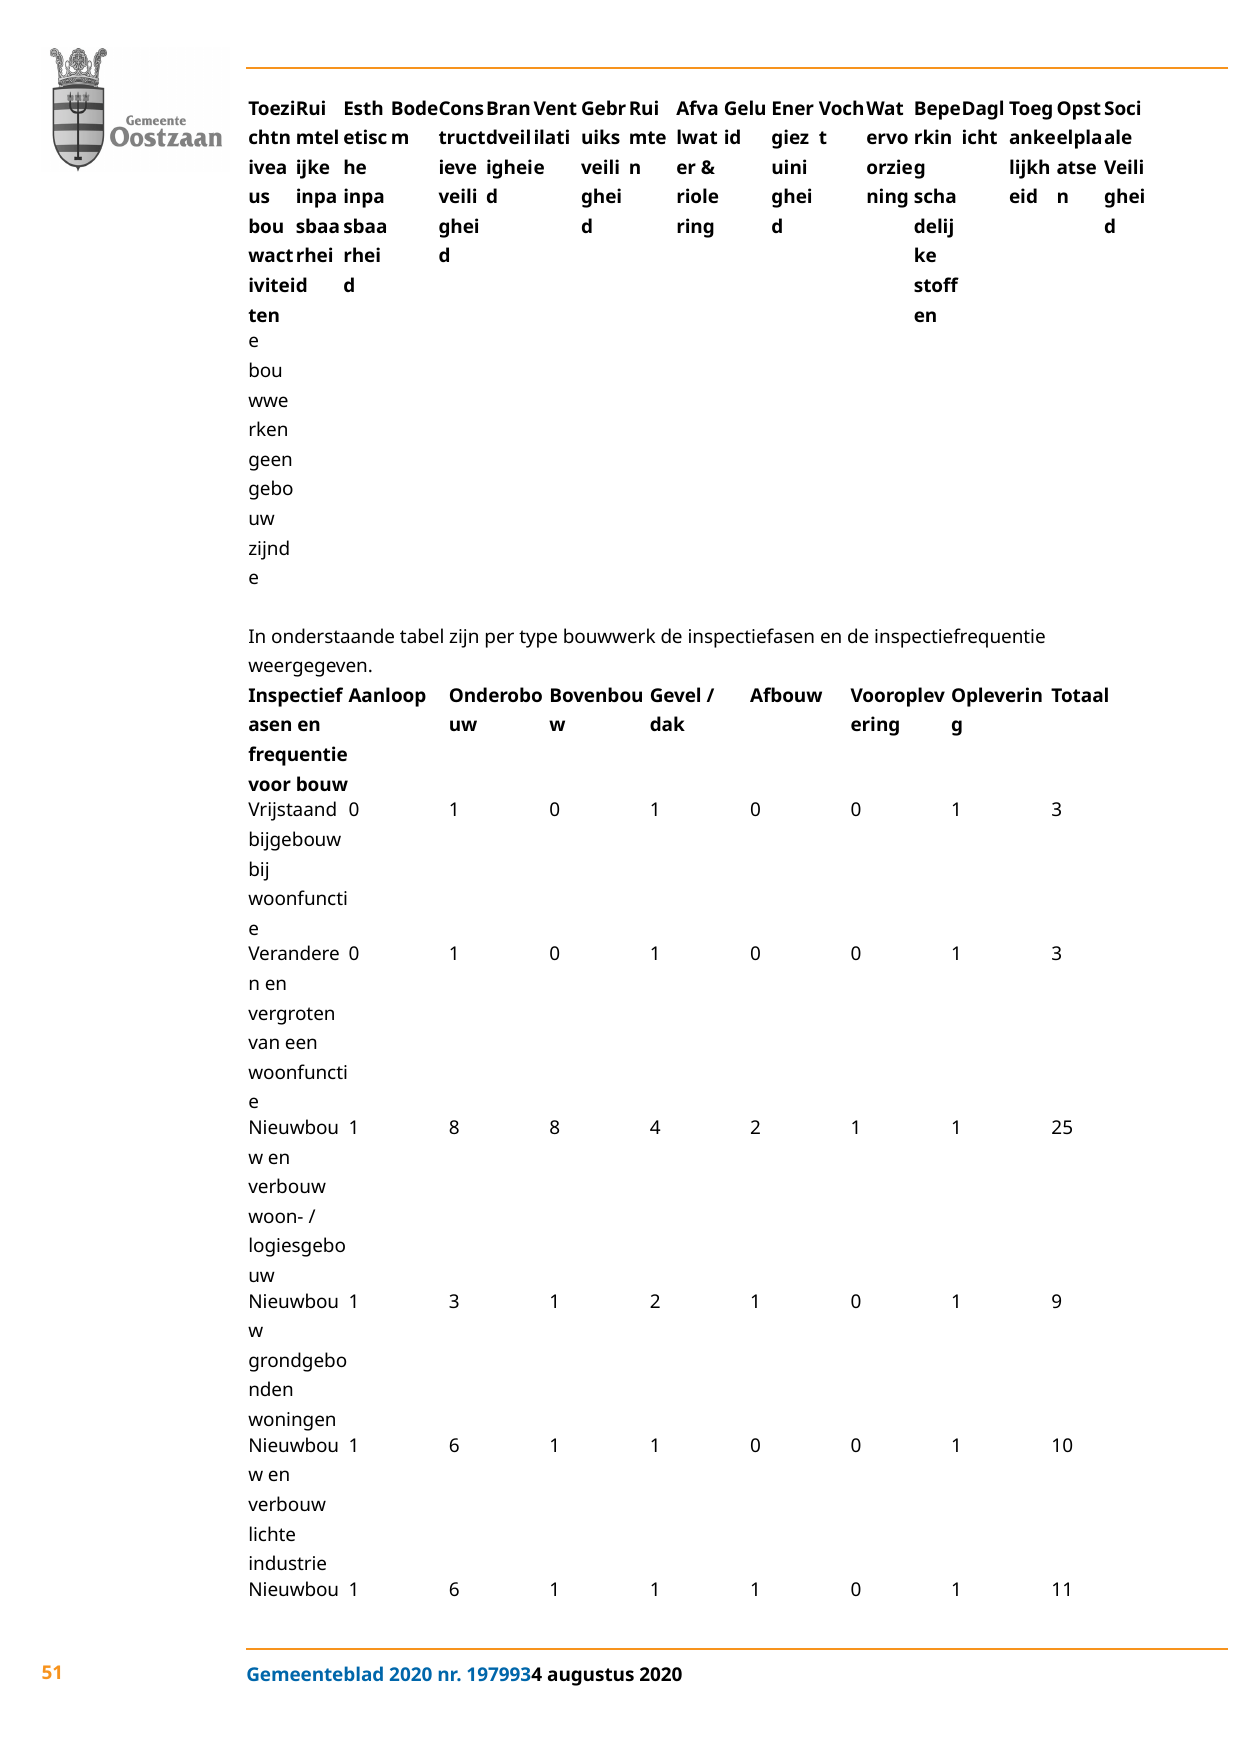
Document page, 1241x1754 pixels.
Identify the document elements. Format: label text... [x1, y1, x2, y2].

table_cell [629, 328, 676, 590]
table_header Vooroplevering [850, 682, 951, 797]
table_cell 8 [549, 1114, 649, 1288]
table_cell [961, 328, 1009, 590]
table_cell [1056, 328, 1104, 590]
table_cell 1 [951, 1114, 1051, 1288]
table_cell 1 [348, 1432, 449, 1576]
table_header Watervoorziening [866, 95, 914, 328]
table_cell [866, 328, 914, 590]
table_cell 0 [549, 941, 649, 1114]
table_header Toezichtniveaus bouwactiviteiten [248, 95, 296, 328]
table_cell 0 [850, 1576, 951, 1602]
table_cell 0 [850, 1432, 951, 1576]
table_cell 1 [750, 1288, 850, 1432]
table_header Gebruiksveiligheid [581, 95, 628, 328]
table_cell 8 [449, 1114, 549, 1288]
table_header Toegankelijkheid [1009, 95, 1056, 328]
table_cell 0 [750, 797, 850, 941]
table_cell Nieuwbouw en verbouw woon‐ / logiesgebouw [248, 1114, 348, 1288]
table_header Energiezuinigheid [771, 95, 819, 328]
table_cell 6 [449, 1576, 549, 1602]
table_cell e bouwwerken geen gebouw zijnde [248, 328, 296, 590]
table_header Daglicht [961, 95, 1009, 328]
table_cell 1 [650, 941, 750, 1114]
table_cell 3 [449, 1288, 549, 1432]
table_cell 1 [951, 941, 1051, 1114]
table_cell 1 [549, 1576, 649, 1602]
table_cell 3 [1051, 797, 1152, 941]
table_cell [296, 328, 343, 590]
table_cell 9 [1051, 1288, 1152, 1432]
table_header Esthetische inpasbaarheid [343, 95, 391, 328]
table_cell 3 [1051, 941, 1152, 1114]
table_cell 1 [348, 1576, 449, 1602]
table_cell 1 [750, 1576, 850, 1602]
table_header Gevel / dak [650, 682, 750, 797]
table_header Aanloop [348, 682, 449, 797]
table_cell 0 [850, 941, 951, 1114]
table_cell 0 [750, 1432, 850, 1576]
table_cell 1 [650, 1432, 750, 1576]
table_cell 2 [750, 1114, 850, 1288]
table_cell 0 [348, 797, 449, 941]
table_header Beperking schadelijke stoffen [914, 95, 961, 328]
table_cell [771, 328, 819, 590]
table_cell [343, 328, 391, 590]
text In onderstaande tabel zijn per type bouwwerk de inspectiefasen en de inspectiefrequentie weergegeven. [248, 623, 1152, 678]
table_cell 1 [549, 1432, 649, 1576]
table_cell Veranderen en vergroten van een woonfunctie [248, 941, 348, 1114]
table_cell 1 [951, 1432, 1051, 1576]
table_cell [1009, 328, 1056, 590]
table_cell 1 [449, 941, 549, 1114]
table_cell [724, 328, 771, 590]
table_cell 2 [650, 1288, 750, 1432]
table_cell 1 [549, 1288, 649, 1432]
table_header Sociale Veiligheid [1104, 95, 1152, 328]
table_cell 25 [1051, 1114, 1152, 1288]
table_cell 1 [850, 1114, 951, 1288]
table_header Ruimten [629, 95, 676, 328]
table_cell [533, 328, 581, 590]
table_cell [914, 328, 961, 590]
table_cell 0 [750, 941, 850, 1114]
table_cell Vrijstaand bijgebouw bij woonfunctie [248, 797, 348, 941]
table_cell 0 [549, 797, 649, 941]
table_cell Nieuwbouw en verbouw lichte industrie [248, 1432, 348, 1576]
table_cell 1 [449, 797, 549, 941]
picture [41, 47, 231, 172]
table_header Afvalwater & riolering [676, 95, 723, 328]
table_cell [486, 328, 533, 590]
table_header Bodem [391, 95, 438, 328]
table_cell Nieuwbou [248, 1576, 348, 1602]
table_header Constructieve veiligheid [438, 95, 486, 328]
table_cell 6 [449, 1432, 549, 1576]
table_cell 0 [850, 797, 951, 941]
table_cell 1 [348, 1114, 449, 1288]
table_cell [438, 328, 486, 590]
table_header Onderobouw [449, 682, 549, 797]
table_cell 11 [1051, 1576, 1152, 1602]
table_header Inspectiefasen en frequentie voor bouw [248, 682, 348, 797]
table_header Bovenbouw [549, 682, 649, 797]
table_header Afbouw [750, 682, 850, 797]
table_cell 4 [650, 1114, 750, 1288]
table_cell 1 [951, 1576, 1051, 1602]
table_header Opstelplaatsen [1056, 95, 1104, 328]
table_cell 1 [951, 1288, 1051, 1432]
table_header Ventilatie [533, 95, 581, 328]
table_cell 1 [951, 797, 1051, 941]
table_header Totaal [1051, 682, 1152, 797]
table_header Geluid [724, 95, 771, 328]
table_cell 0 [348, 941, 449, 1114]
table_header Vocht [819, 95, 866, 328]
table_cell [676, 328, 723, 590]
table_cell 1 [650, 1576, 750, 1602]
table_header Brandveiligheid [486, 95, 533, 328]
table_cell 0 [850, 1288, 951, 1432]
table_cell [819, 328, 866, 590]
table_cell [391, 328, 438, 590]
table_cell [1104, 328, 1152, 590]
table_header Oplevering [951, 682, 1051, 797]
table_cell [581, 328, 628, 590]
table_header Ruimtelijke inpasbaarheid [296, 95, 343, 328]
table_cell 10 [1051, 1432, 1152, 1576]
table_cell 1 [348, 1288, 449, 1432]
table_cell 1 [650, 797, 750, 941]
table_cell Nieuwbouw grondgebonden woningen [248, 1288, 348, 1432]
